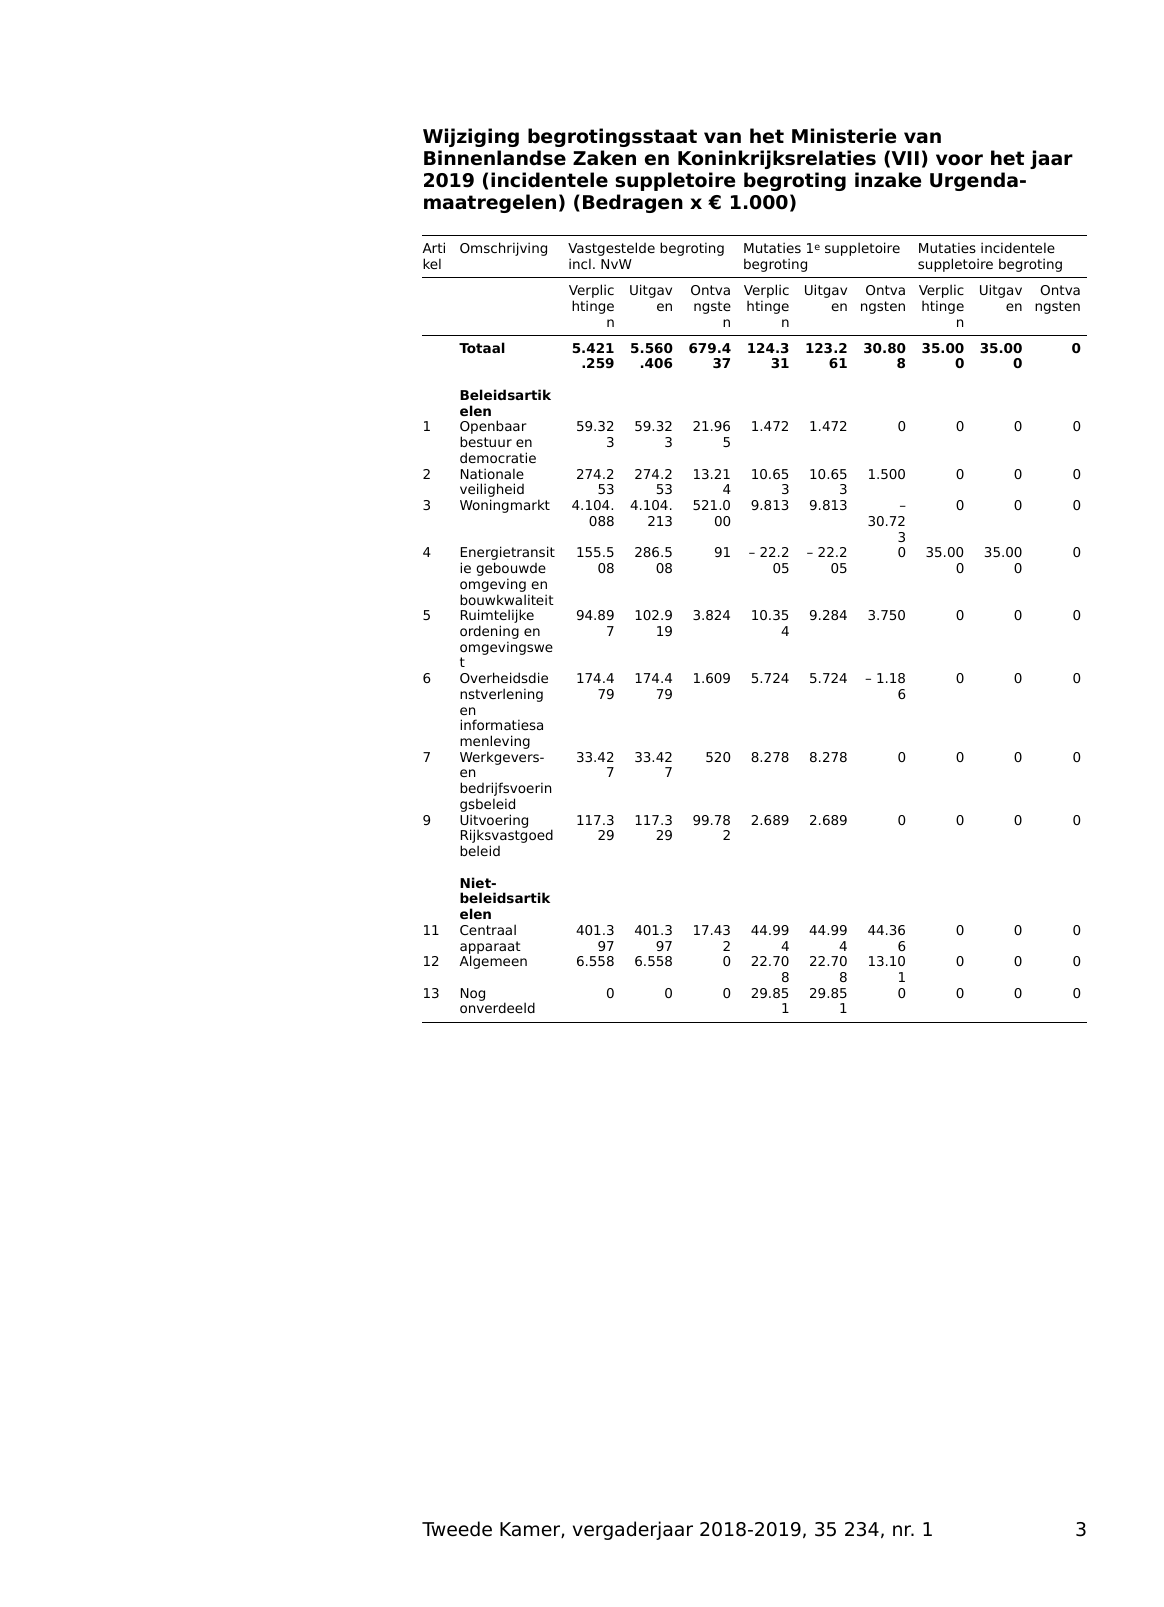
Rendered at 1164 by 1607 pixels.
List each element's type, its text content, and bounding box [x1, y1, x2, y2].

table_cell Centraal apparaat [453, 923, 562, 954]
table_cell 679.437 [679, 336, 737, 372]
table_cell [737, 875, 795, 923]
table_cell 17.432 [679, 923, 737, 954]
table_cell – 22.205 [737, 545, 795, 608]
table_cell [422, 388, 453, 419]
table_cell 0 [912, 813, 970, 860]
table_cell Totaal [453, 336, 562, 372]
table_cell [970, 860, 1028, 875]
table_cell 401.397 [562, 923, 620, 954]
table_cell 10.653 [795, 466, 853, 498]
table_cell 3.750 [854, 608, 912, 671]
table_cell 117.329 [562, 813, 620, 860]
table_header Mutaties incidentele suppletoire begroting [912, 236, 1087, 277]
table_cell [562, 860, 620, 875]
table_cell 0 [562, 986, 620, 1022]
table_cell 9.813 [737, 498, 795, 545]
table_cell [795, 372, 853, 388]
table_cell 401.397 [620, 923, 679, 954]
table_cell [737, 860, 795, 875]
table_cell 91 [679, 545, 737, 608]
table_cell 0 [1028, 813, 1087, 860]
table_cell 0 [854, 750, 912, 812]
table_cell [970, 388, 1028, 419]
table_cell 0 [1028, 671, 1087, 749]
table_header Artikel [422, 236, 453, 277]
table_cell 0 [1028, 954, 1087, 986]
table_cell 8.278 [795, 750, 853, 812]
table_cell 4.104.213 [620, 498, 679, 545]
table_cell [422, 875, 453, 923]
table_cell 9.813 [795, 498, 853, 545]
table_cell Nationale veiligheid [453, 466, 562, 498]
table_cell Woningmarkt [453, 498, 562, 545]
table_cell 94.897 [562, 608, 620, 671]
table_cell 29.851 [795, 986, 853, 1022]
table_cell 5.724 [737, 671, 795, 749]
table_cell 6.558 [620, 954, 679, 986]
table_cell 1.472 [795, 419, 853, 466]
table_cell 0 [1028, 419, 1087, 466]
table_cell 44.366 [854, 923, 912, 954]
table_cell [795, 860, 853, 875]
table_cell [422, 278, 453, 335]
table_cell [912, 388, 970, 419]
table_cell [795, 388, 853, 419]
table_cell 124.331 [737, 336, 795, 372]
table_cell 35.000 [970, 336, 1028, 372]
table_cell 1.500 [854, 466, 912, 498]
table_cell [679, 372, 737, 388]
table_cell 0 [970, 986, 1028, 1022]
table_cell 0 [970, 923, 1028, 954]
table_cell [912, 860, 970, 875]
table_cell 0 [912, 466, 970, 498]
table_cell 22.708 [737, 954, 795, 986]
table_cell 11 [422, 923, 453, 954]
table_cell Niet-beleidsartikelen [453, 875, 562, 923]
table_cell Overheidsdienstverlening en informatiesamenleving [453, 671, 562, 749]
table_cell [422, 860, 453, 875]
table_cell 274.253 [562, 466, 620, 498]
table_cell [679, 875, 737, 923]
table_cell 286.508 [620, 545, 679, 608]
table_cell 6 [422, 671, 453, 749]
table_cell 59.323 [620, 419, 679, 466]
table_cell 1 [422, 419, 453, 466]
table_cell [1028, 372, 1087, 388]
table_cell 99.782 [679, 813, 737, 860]
table_cell [562, 372, 620, 388]
table_cell 0 [1028, 466, 1087, 498]
table_cell [795, 875, 853, 923]
table_cell 0 [912, 954, 970, 986]
table_cell 12 [422, 954, 453, 986]
table_cell [422, 336, 453, 372]
table_cell 0 [854, 419, 912, 466]
text Wijziging begrotingsstaat van het Ministerie van Binnenlandse Zaken en Koninkrijksrelaties (VII) voor het jaar 2019 (incidentele suppletoire begroting inzake Urgenda-maatregelen) (Bedragen x € 1.000) [422, 126, 1087, 213]
table_cell Ontvangsten [679, 278, 737, 335]
table_cell 0 [970, 498, 1028, 545]
table_cell 10.354 [737, 608, 795, 671]
table_cell Ontvangsten [854, 278, 912, 335]
table_cell Beleidsartikelen [453, 388, 562, 419]
table_cell – 1.186 [854, 671, 912, 749]
table_cell [453, 372, 562, 388]
table_cell [422, 372, 453, 388]
table_cell 21.965 [679, 419, 737, 466]
table_cell [737, 388, 795, 419]
table_cell [562, 875, 620, 923]
table_cell 13.101 [854, 954, 912, 986]
table_cell Ontvangsten [1028, 278, 1087, 335]
table_cell 174.479 [620, 671, 679, 749]
table_cell 33.427 [562, 750, 620, 812]
table_cell 30.808 [854, 336, 912, 372]
table_cell 29.851 [737, 986, 795, 1022]
table_cell 0 [1028, 498, 1087, 545]
table_cell [620, 875, 679, 923]
table_cell [620, 372, 679, 388]
table_cell [970, 875, 1028, 923]
table_cell 5.560.406 [620, 336, 679, 372]
table_cell – 22.205 [795, 545, 853, 608]
table_cell Verplichtingen [912, 278, 970, 335]
table_cell 0 [1028, 923, 1087, 954]
table_header Omschrijving [453, 236, 562, 277]
table_cell 0 [970, 671, 1028, 749]
table_cell 35.000 [970, 545, 1028, 608]
table_cell 44.994 [737, 923, 795, 954]
table_cell [737, 372, 795, 388]
table_cell [854, 875, 912, 923]
table_cell 13 [422, 986, 453, 1022]
table_cell 2 [422, 466, 453, 498]
table_cell 5 [422, 608, 453, 671]
table_cell 0 [679, 954, 737, 986]
table_cell 0 [970, 419, 1028, 466]
table_cell 3 [422, 498, 453, 545]
table_cell [854, 860, 912, 875]
table_cell 0 [970, 608, 1028, 671]
table_cell 155.508 [562, 545, 620, 608]
table_cell 0 [970, 954, 1028, 986]
table_cell 0 [1028, 608, 1087, 671]
table_cell [620, 388, 679, 419]
table_cell 0 [970, 466, 1028, 498]
table_cell 59.323 [562, 419, 620, 466]
table_cell Openbaar bestuur en democratie [453, 419, 562, 466]
table_header Mutaties 1e suppletoire begroting [737, 236, 912, 277]
table_cell 0 [912, 671, 970, 749]
table_cell 9 [422, 813, 453, 860]
table_cell Uitgaven [795, 278, 853, 335]
table_cell 10.653 [737, 466, 795, 498]
table_cell 5.421.259 [562, 336, 620, 372]
table_cell 0 [1028, 750, 1087, 812]
table_cell 33.427 [620, 750, 679, 812]
table_cell Uitgaven [970, 278, 1028, 335]
table_cell [453, 860, 562, 875]
table_cell 274.253 [620, 466, 679, 498]
table_cell 117.329 [620, 813, 679, 860]
table_cell [453, 278, 562, 335]
table_cell 102.919 [620, 608, 679, 671]
table_cell Verplichtingen [562, 278, 620, 335]
table_cell 0 [854, 986, 912, 1022]
table_cell 1.609 [679, 671, 737, 749]
table_cell [562, 388, 620, 419]
table_cell 2.689 [795, 813, 853, 860]
table_cell Werkgevers- en bedrijfsvoeringsbeleid [453, 750, 562, 812]
table_cell 0 [1028, 336, 1087, 372]
table_cell 44.994 [795, 923, 853, 954]
table_cell 0 [912, 750, 970, 812]
table_cell 0 [912, 923, 970, 954]
table_cell Energietransitie gebouwde omgeving en bouwkwaliteit [453, 545, 562, 608]
table_cell 7 [422, 750, 453, 812]
table_cell 35.000 [912, 336, 970, 372]
table_cell [854, 388, 912, 419]
table_cell 0 [970, 813, 1028, 860]
table_cell 0 [1028, 986, 1087, 1022]
table_cell [1028, 388, 1087, 419]
table_cell 0 [912, 608, 970, 671]
table_cell 521.000 [679, 498, 737, 545]
table_cell 13.214 [679, 466, 737, 498]
table_cell Algemeen [453, 954, 562, 986]
table_cell 0 [620, 986, 679, 1022]
table_header Vastgestelde begroting incl. NvW [562, 236, 737, 277]
table_cell [1028, 860, 1087, 875]
table_cell 174.479 [562, 671, 620, 749]
table_cell Verplichtingen [737, 278, 795, 335]
table_cell Uitgaven [620, 278, 679, 335]
table_cell [679, 860, 737, 875]
table_cell 123.261 [795, 336, 853, 372]
table_cell 4.104.088 [562, 498, 620, 545]
table_cell [854, 372, 912, 388]
table_cell 0 [1028, 545, 1087, 608]
table_cell 0 [912, 498, 970, 545]
table_cell 35.000 [912, 545, 970, 608]
table_cell Nog onverdeeld [453, 986, 562, 1022]
table_cell 9.284 [795, 608, 853, 671]
table_cell 0 [854, 545, 912, 608]
table_cell [620, 860, 679, 875]
table_cell [970, 372, 1028, 388]
table_cell [912, 372, 970, 388]
table_cell 4 [422, 545, 453, 608]
table_cell [679, 388, 737, 419]
table_cell Uitvoering Rijksvastgoedbeleid [453, 813, 562, 860]
table_cell 3.824 [679, 608, 737, 671]
table_cell [912, 875, 970, 923]
table_cell 8.278 [737, 750, 795, 812]
table_cell 0 [912, 419, 970, 466]
table_cell [1028, 875, 1087, 923]
table_cell 1.472 [737, 419, 795, 466]
table_cell 5.724 [795, 671, 853, 749]
table_cell – 30.723 [854, 498, 912, 545]
table_cell 2.689 [737, 813, 795, 860]
table_cell 0 [679, 986, 737, 1022]
table_cell 520 [679, 750, 737, 812]
table_cell 22.708 [795, 954, 853, 986]
table_cell 0 [970, 750, 1028, 812]
table_cell Ruimtelijke ordening en omgevingswet [453, 608, 562, 671]
table_cell 0 [854, 813, 912, 860]
table_cell 0 [912, 986, 970, 1022]
table_cell 6.558 [562, 954, 620, 986]
